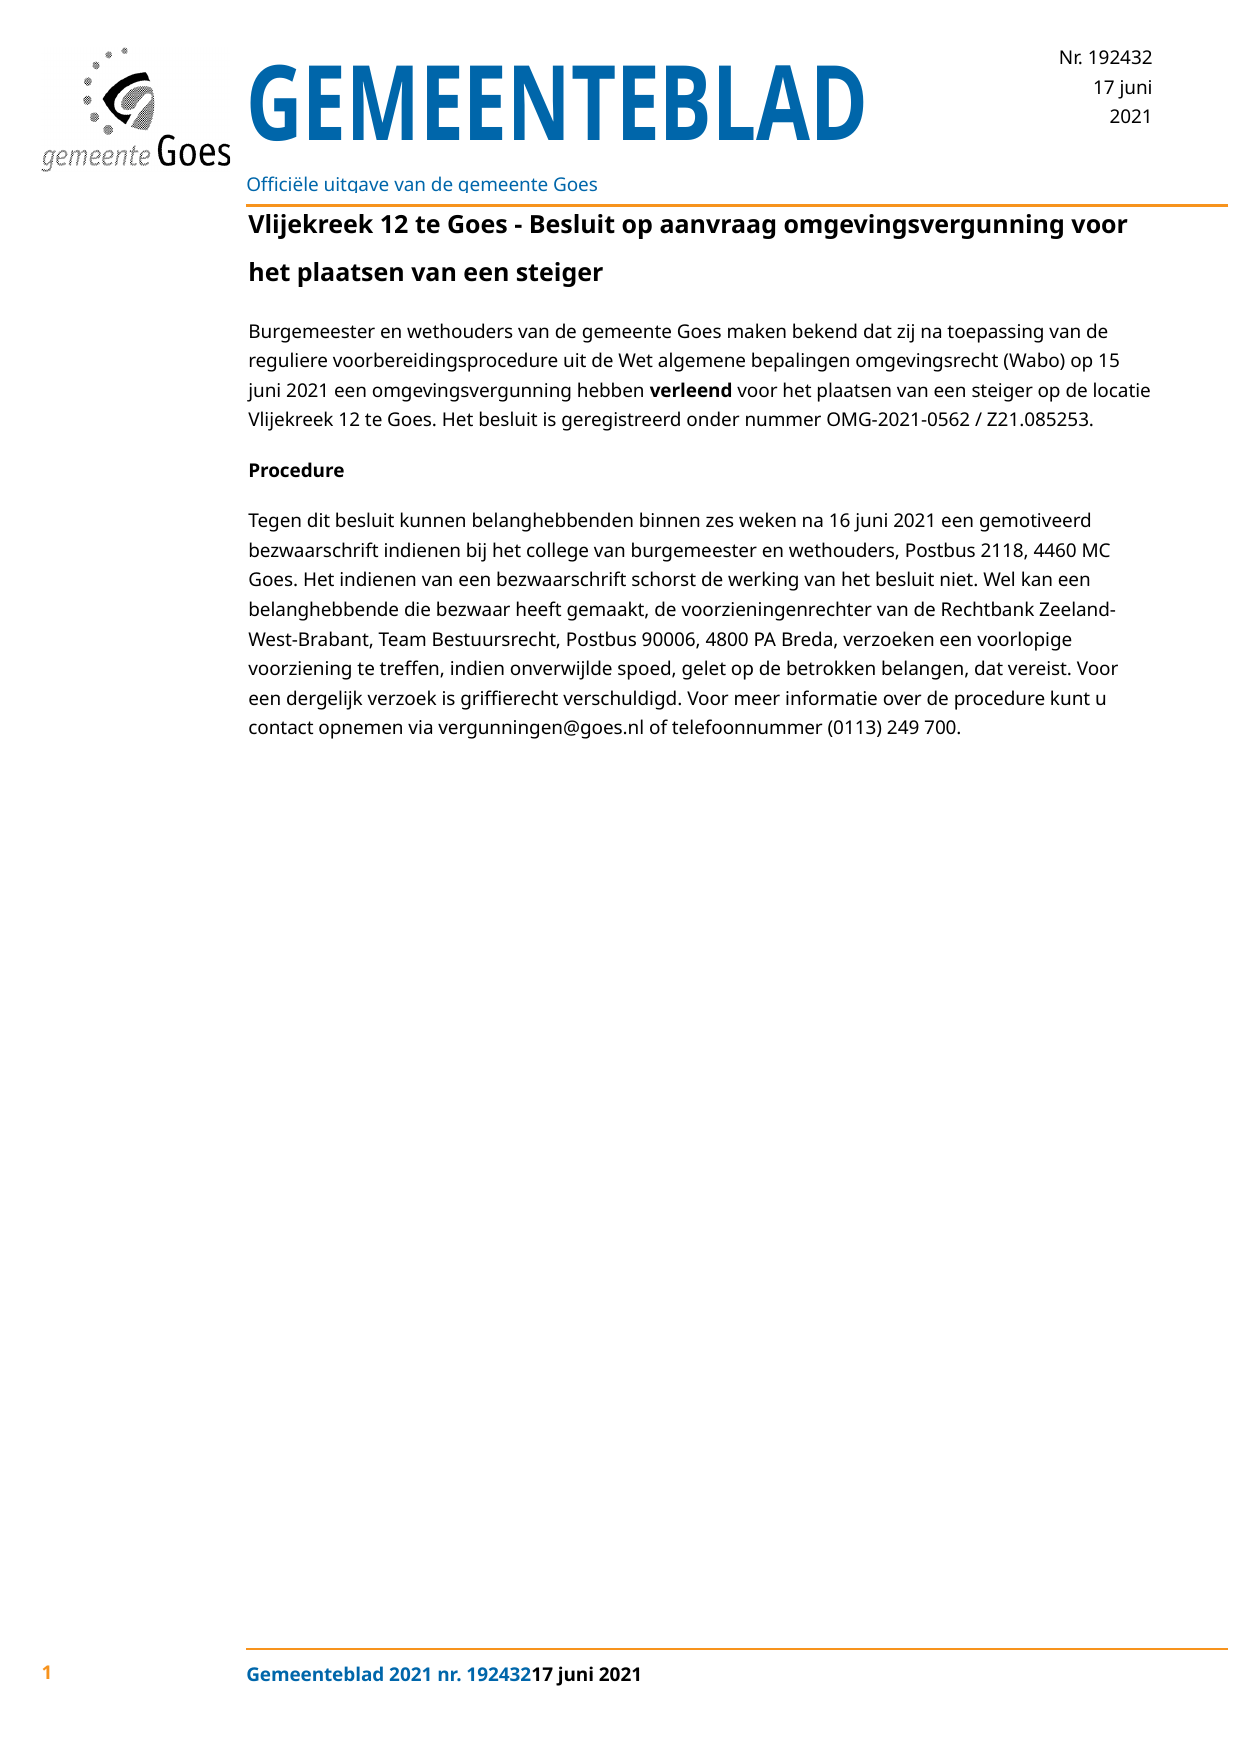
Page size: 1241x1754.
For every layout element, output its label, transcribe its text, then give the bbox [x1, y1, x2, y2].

text Burgemeester en wethouders van de gemeente Goes maken bekend dat zij na toepassing van de reguliere voorbereidingsprocedure uit de Wet algemene bepalingen omgevingsrecht (Wabo) op 15 juni 2021 een omgevingsvergunning hebben verleend voor het plaatsen van een steiger op de locatie Vlijekreek 12 te Goes. Het besluit is geregistreerd onder nummer OMG-2021-0562 / Z21.085253. [248, 318, 1152, 432]
picture [41, 47, 231, 172]
text Tegen dit besluit kunnen belanghebbenden binnen zes weken na 16 juni 2021 een gemotiveerd bezwaarschrift indienen bij het college van burgemeester en wethouders, Postbus 2118, 4460 MC Goes. Het indienen van een bezwaarschrift schorst de werking van het besluit niet. Wel kan een belanghebbende die bezwaar heeft gemaakt, de voorzieningenrechter van de Rechtbank Zeeland-West-Brabant, Team Bestuursrecht, Postbus 90006, 4800 PA Breda, verzoeken een voorlopige voorziening te treffen, indien onverwijlde spoed, gelet op de betrokken belangen, dat vereist. Voor een dergelijk verzoek is griffierecht verschuldigd. Voor meer informatie over de procedure kunt u contact opnemen via vergunningen@goes.nl of telefoonnummer (0113) 249 700. [248, 507, 1152, 740]
text Procedure [248, 457, 1152, 483]
text Vlijekreek 12 te Goes - Besluit op aanvraag omgevingsvergunning voor het plaatsen van een steiger [248, 207, 1152, 288]
